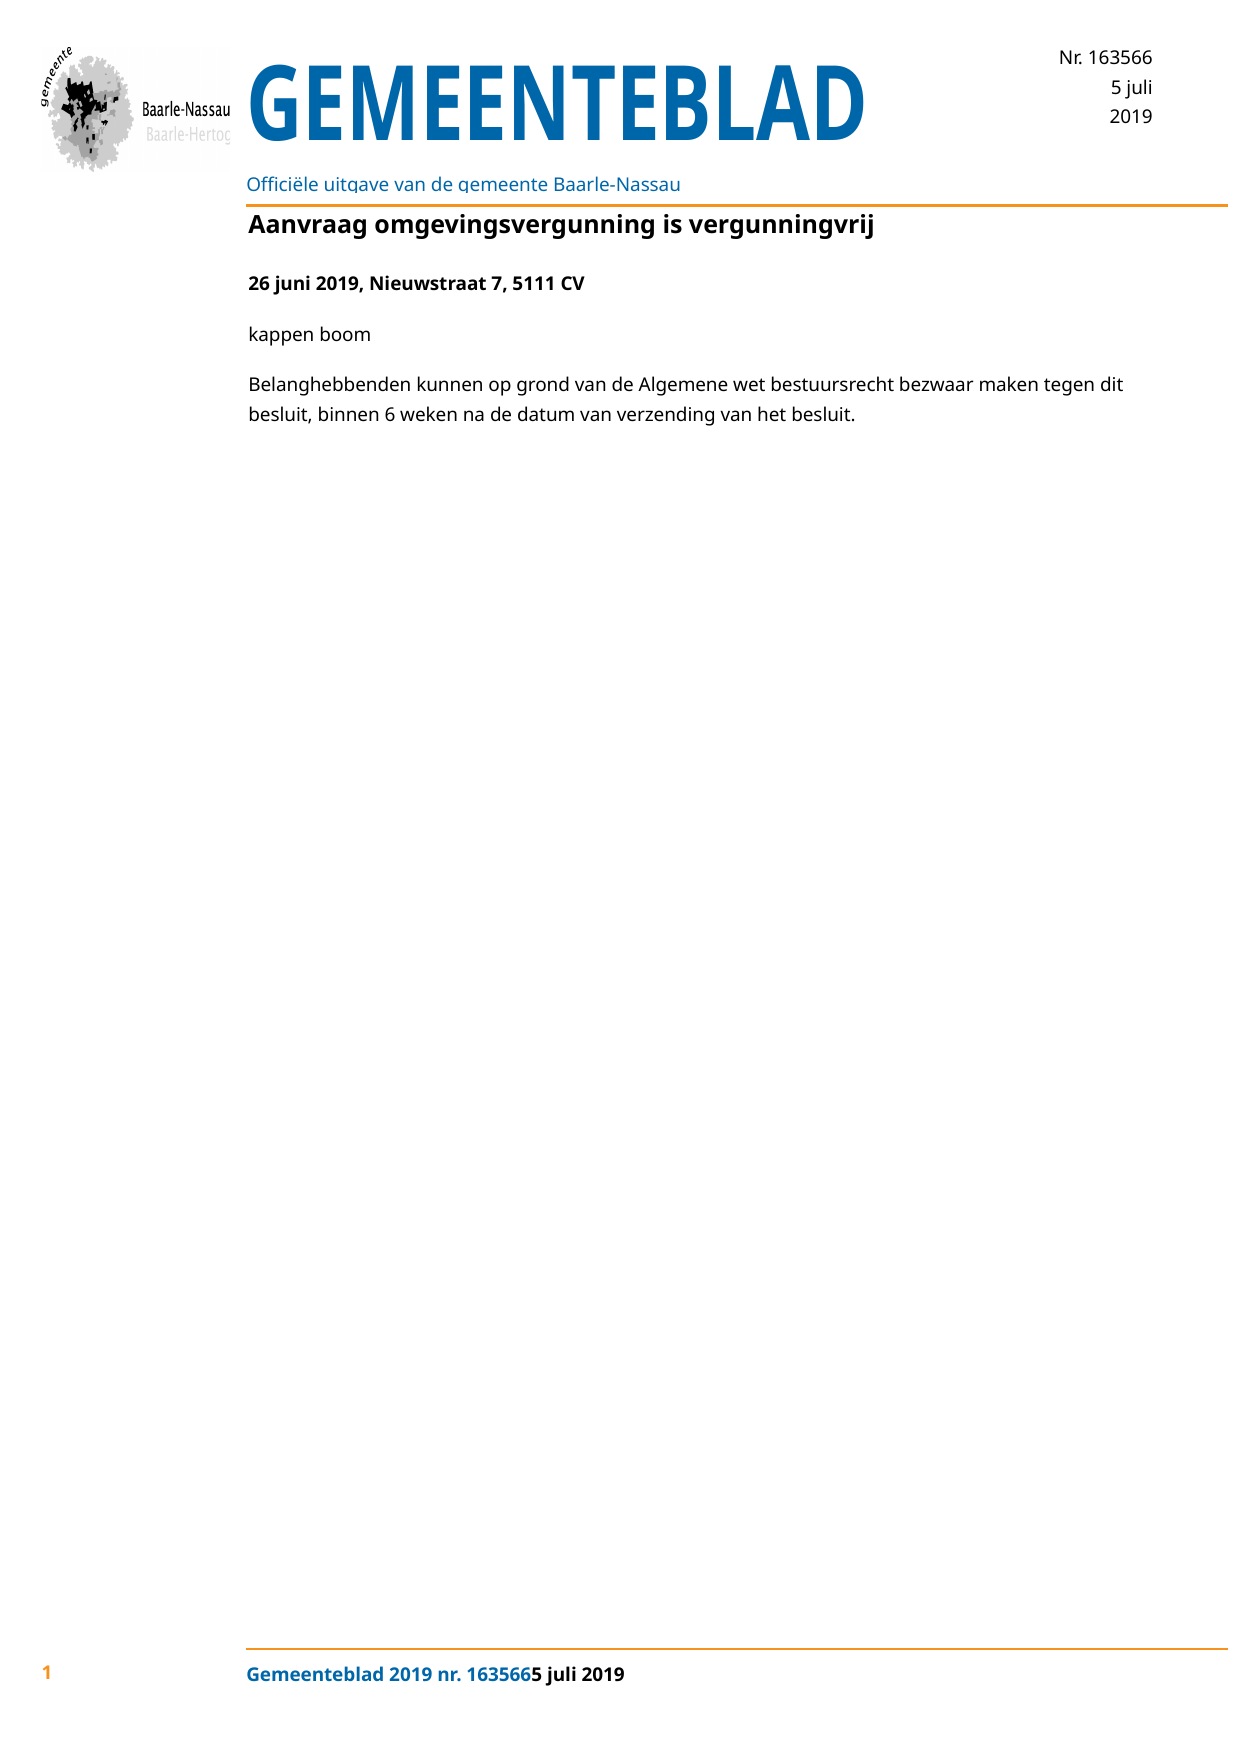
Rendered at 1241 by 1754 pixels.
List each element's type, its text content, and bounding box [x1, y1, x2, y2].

text kappen boom [248, 321, 1152, 346]
picture [41, 47, 231, 172]
text Aanvraag omgevingsvergunning is vergunningvrij [248, 207, 1152, 241]
text 26 juni 2019, Nieuwstraat 7, 5111 CV [248, 270, 1152, 296]
text Belanghebbenden kunnen op grond van de Algemene wet bestuursrecht bezwaar maken tegen dit besluit, binnen 6 weken na de datum van verzending van het besluit. [248, 371, 1152, 426]
